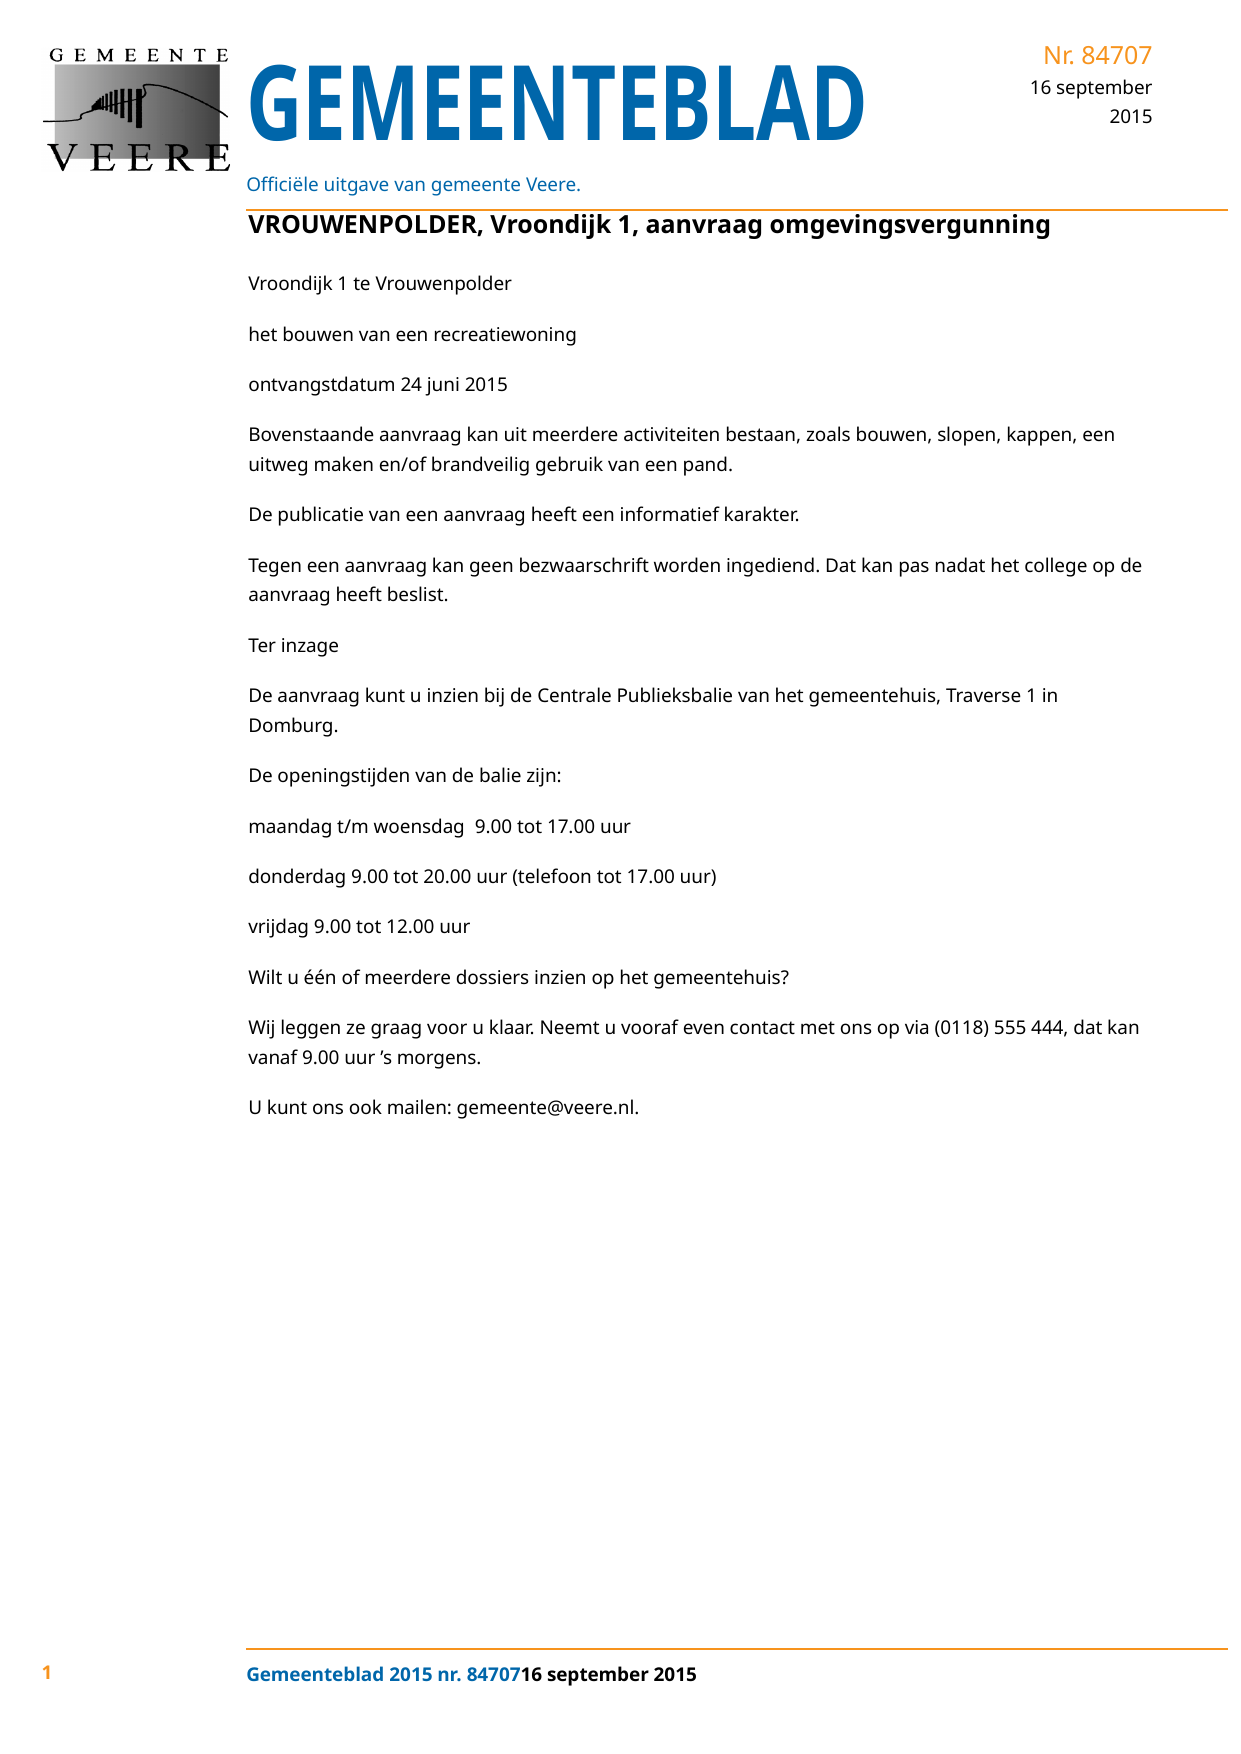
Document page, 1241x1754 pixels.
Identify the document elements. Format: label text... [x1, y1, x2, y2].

text het bouwen van een recreatiewoning [248, 321, 1152, 346]
picture [41, 47, 231, 172]
text Bovenstaande aanvraag kan uit meerdere activiteiten bestaan, zoals bouwen, slopen, kappen, een uitweg maken en/of brandveilig gebruik van een pand. [248, 422, 1152, 477]
text De publicatie van een aanvraag heeft een informatief karakter. [248, 502, 1152, 527]
text De aanvraag kunt u inzien bij de Centrale Publieksbalie van het gemeentehuis, Traverse 1 in Domburg. [248, 682, 1152, 738]
text Wij leggen ze graag voor u klaar. Neemt u vooraf even contact met ons op via (0118) 555 444, dat kan vanaf 9.00 uur ’s morgens. [248, 1014, 1152, 1070]
text Tegen een aanvraag kan geen bezwaarschrift worden ingediend. Dat kan pas nadat het college op de aanvraag heeft beslist. [248, 552, 1152, 607]
text ontvangstdatum 24 juni 2015 [248, 371, 1152, 397]
text donderdag 9.00 tot 20.00 uur (telefoon tot 17.00 uur) [248, 863, 1152, 889]
text maandag t/m woensdag 9.00 tot 17.00 uur [248, 813, 1152, 838]
text U kunt ons ook mailen: gemeente@veere.nl. [248, 1094, 1152, 1120]
text VROUWENPOLDER, Vroondijk 1, aanvraag omgevingsvergunning [248, 211, 1152, 241]
text Vroondijk 1 te Vrouwenpolder [248, 270, 1152, 296]
text Ter inzage [248, 632, 1152, 658]
text vrijdag 9.00 tot 12.00 uur [248, 914, 1152, 939]
text Wilt u één of meerdere dossiers inzien op het gemeentehuis? [248, 964, 1152, 990]
text De openingstijden van de balie zijn: [248, 762, 1152, 788]
